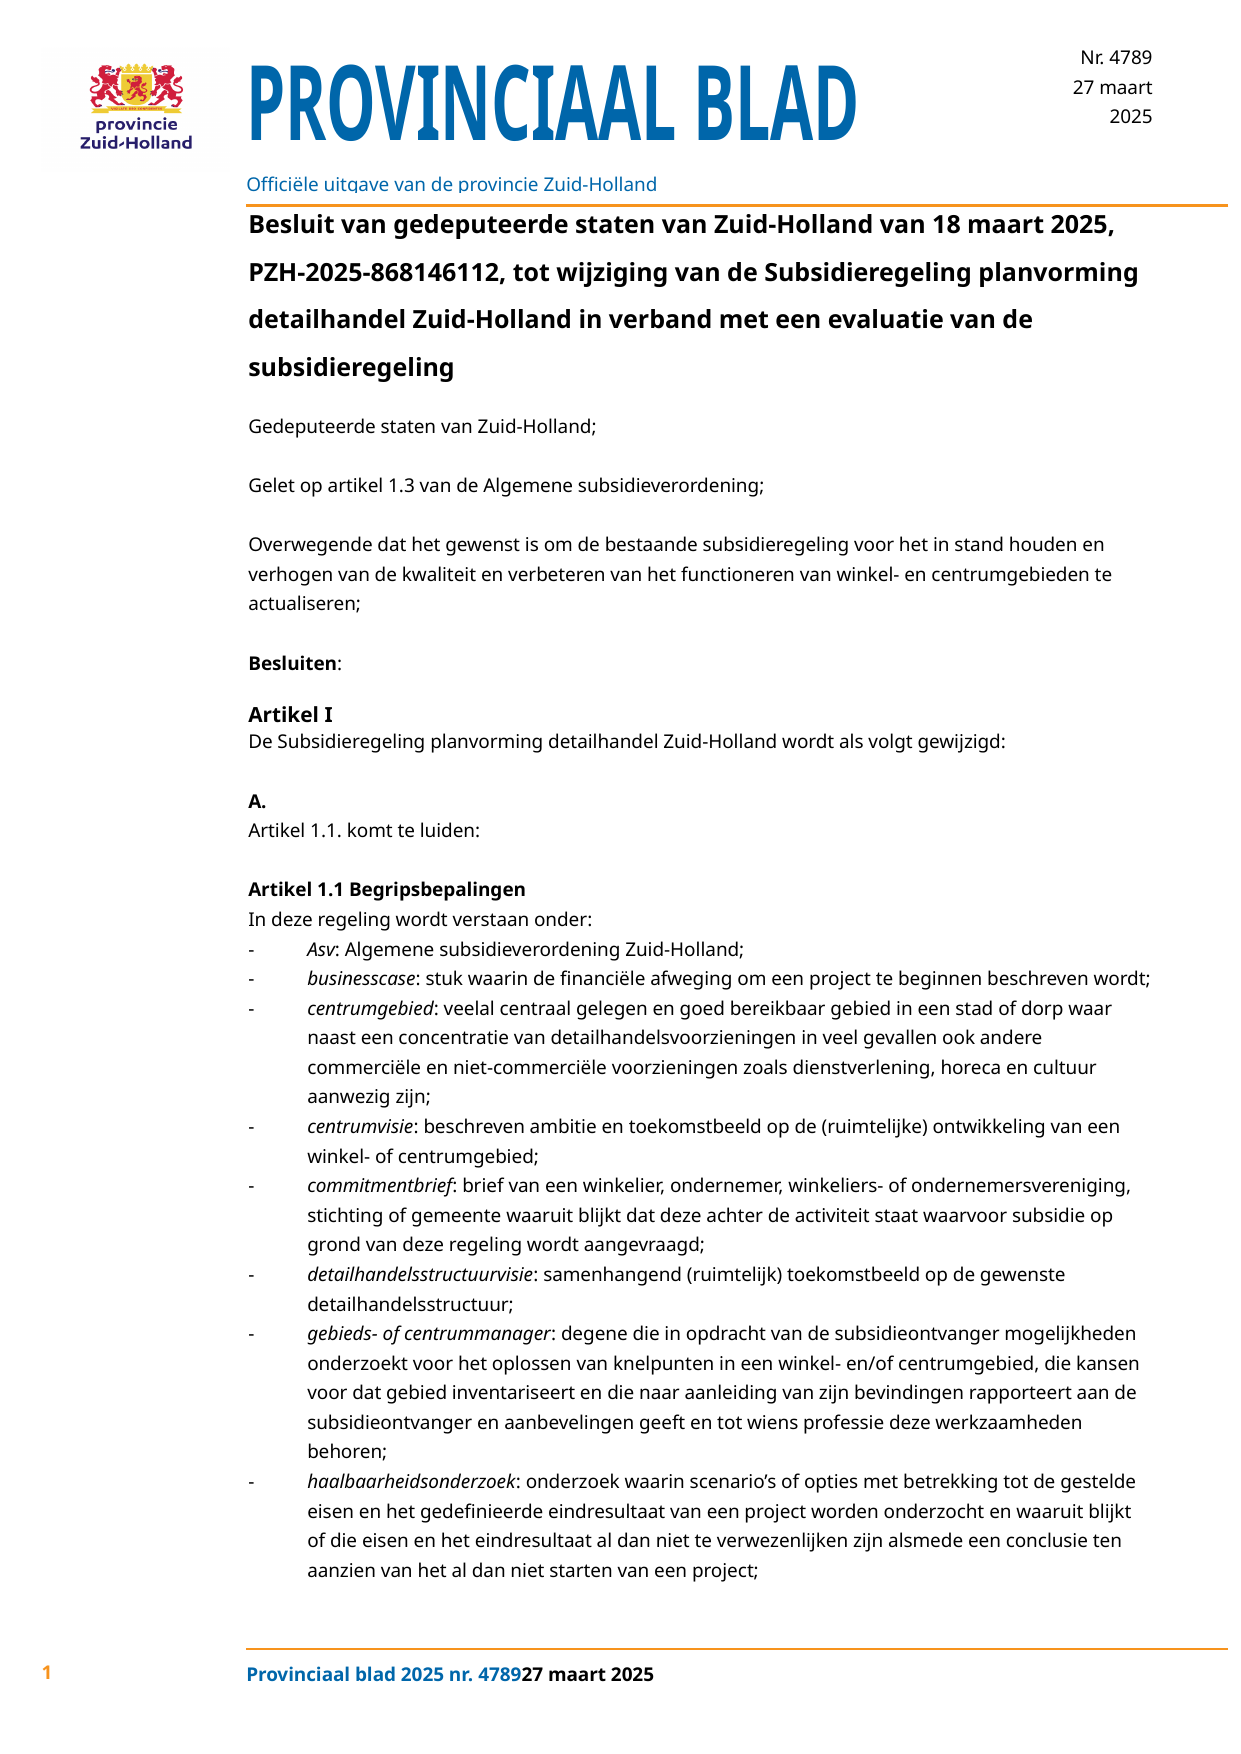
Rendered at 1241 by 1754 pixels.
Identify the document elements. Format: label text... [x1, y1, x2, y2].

text Gedeputeerde staten van Zuid-Holland; [248, 413, 1152, 439]
text Besluit van gedeputeerde staten van Zuid-Holland van 18 maart 2025, PZH-2025-868146112, tot wijziging van de Subsidieregeling planvorming detailhandel Zuid-Holland in verband met een evaluatie van de subsidieregeling [248, 207, 1152, 384]
list businesscase: stuk waarin de financiële afweging om een project te beginnen beschreven wordt; [248, 965, 1152, 991]
text In deze regeling wordt verstaan onder: [248, 906, 1152, 932]
text Besluiten: [248, 650, 1152, 676]
list haalbaarheidsonderzoek: onderzoek waarin scenario’s of opties met betrekking tot de gestelde eisen en het gedefinieerde eindresultaat van een project worden onderzocht en waaruit blijkt of die eisen en het eindresultaat al dan niet te verwezenlijken zijn alsmede een conclusie ten aanzien van het al dan niet starten van een project; [248, 1468, 1152, 1583]
text Artikel I [248, 700, 1152, 729]
picture [41, 47, 231, 172]
text Artikel 1.1. komt te luiden: [248, 817, 1152, 843]
list centrumgebied: veelal centraal gelegen en goed bereikbaar gebied in een stad of dorp waar naast een concentratie van detailhandelsvoorzieningen in veel gevallen ook andere commerciële en niet-commerciële voorzieningen zoals dienstverlening, horeca en cultuur aanwezig zijn; [248, 995, 1152, 1109]
text Artikel 1.1 Begripsbepalingen [248, 877, 1152, 902]
text A. [248, 788, 1152, 813]
text Overwegende dat het gewenst is om de bestaande subsidieregeling voor het in stand houden en verhogen van de kwaliteit en verbeteren van het functioneren van winkel- en centrumgebieden te actualiseren; [248, 531, 1152, 616]
list Asv: Algemene subsidieverordening Zuid-Holland; [248, 936, 1152, 961]
list gebieds- of centrummanager: degene die in opdracht van de subsidieontvanger mogelijkheden onderzoekt voor het oplossen van knelpunten in een winkel- en/of centrumgebied, die kansen voor dat gebied inventariseert en die naar aanleiding van zijn bevindingen rapporteert aan de subsidieontvanger en aanbevelingen geeft en tot wiens professie deze werkzaamheden behoren; [248, 1320, 1152, 1464]
list commitmentbrief: brief van een winkelier, ondernemer, winkeliers- of ondernemersvereniging, stichting of gemeente waaruit blijkt dat deze achter de activiteit staat waarvoor subsidie op grond van deze regeling wordt aangevraagd; [248, 1172, 1152, 1257]
list detailhandelsstructuurvisie: samenhangend (ruimtelijk) toekomstbeeld op de gewenste detailhandelsstructuur; [248, 1261, 1152, 1316]
text De Subsidieregeling planvorming detailhandel Zuid-Holland wordt als volgt gewijzigd: [248, 729, 1152, 754]
text Gelet op artikel 1.3 van de Algemene subsidieverordening; [248, 472, 1152, 498]
list centrumvisie: beschreven ambitie en toekomstbeeld op de (ruimtelijke) ontwikkeling van een winkel- of centrumgebied; [248, 1113, 1152, 1168]
